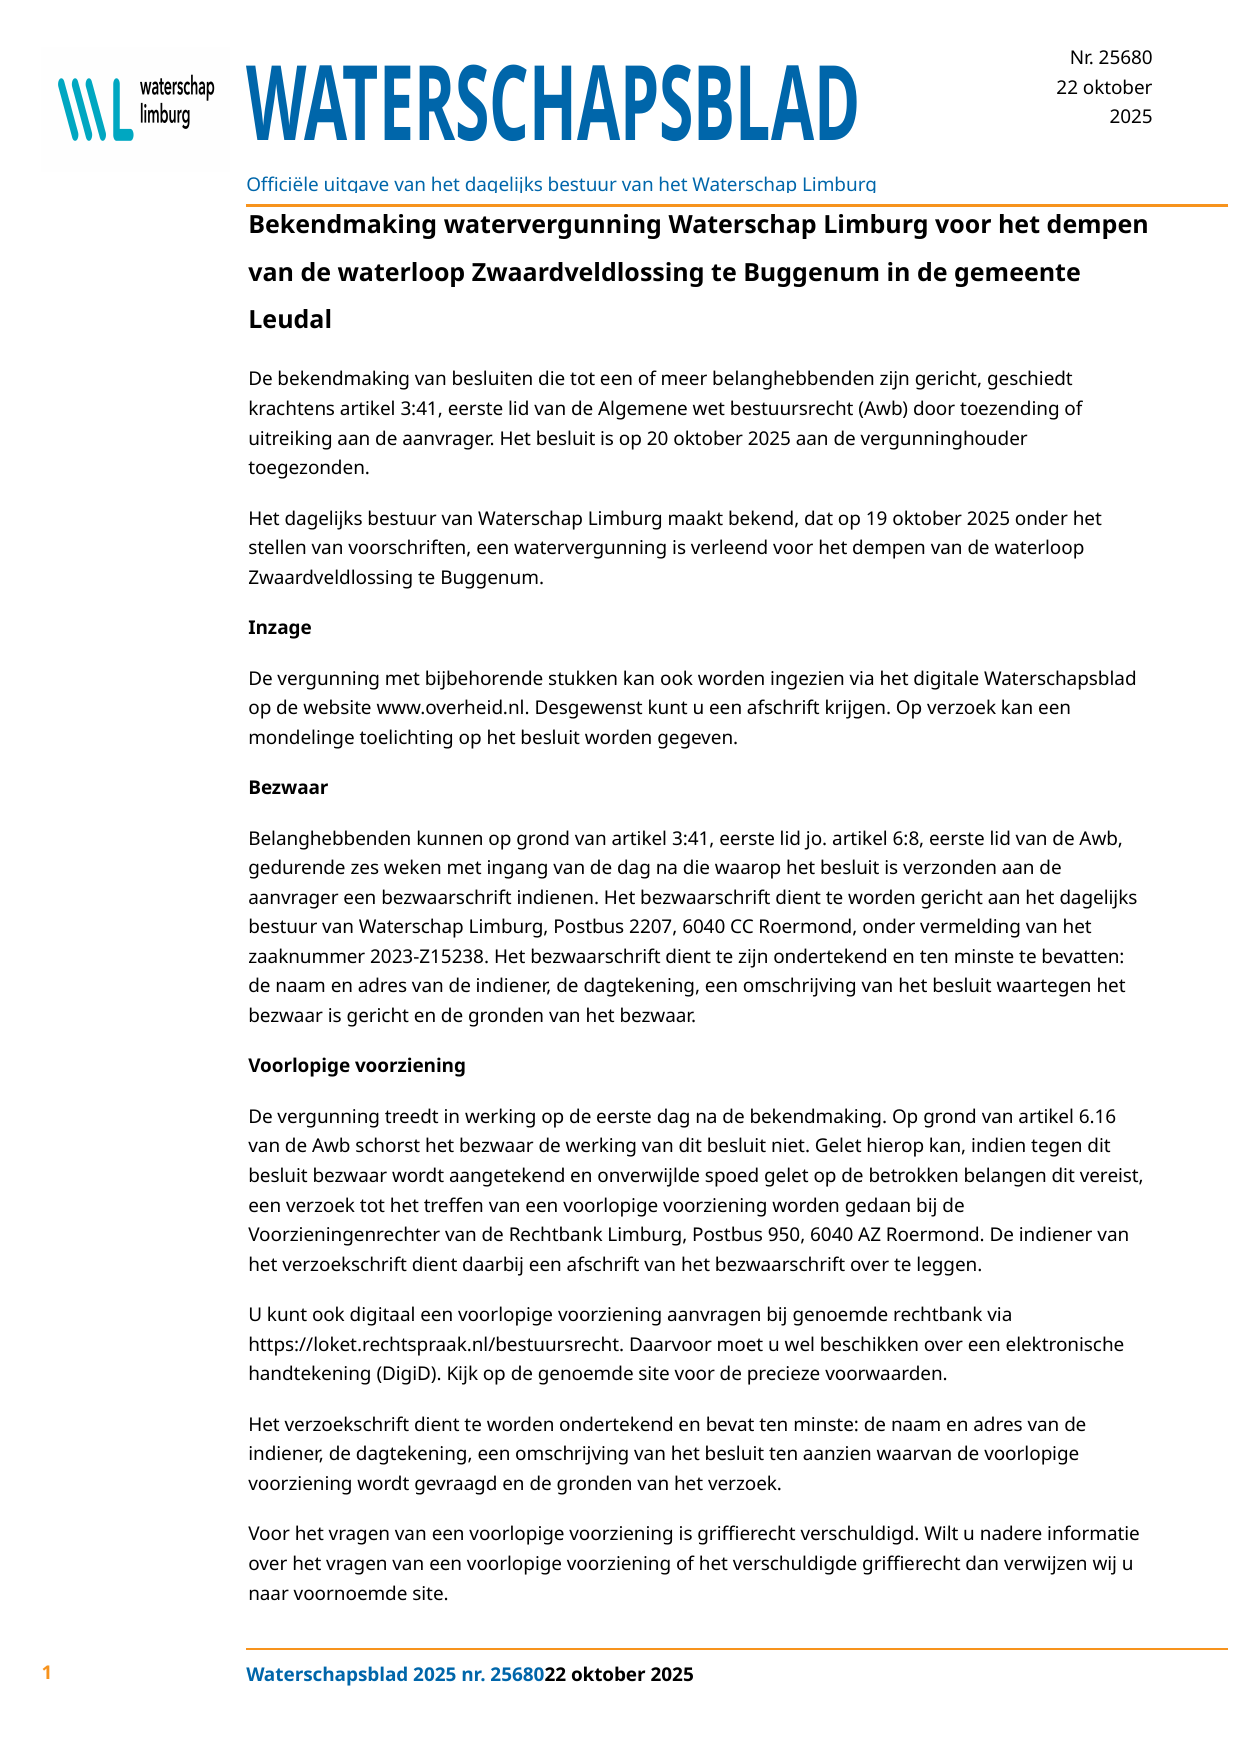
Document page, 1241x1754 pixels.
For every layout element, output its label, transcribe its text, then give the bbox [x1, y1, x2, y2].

text De bekendmaking van besluiten die tot een of meer belanghebbenden zijn gericht, geschiedt krachtens artikel 3:41, eerste lid van de Algemene wet bestuursrecht (Awb) door toezending of uitreiking aan de aanvrager. Het besluit is op 20 oktober 2025 aan de vergunninghouder toegezonden. [248, 366, 1152, 480]
text Belanghebbenden kunnen op grond van artikel 3:41, eerste lid jo. artikel 6:8, eerste lid van de Awb, gedurende zes weken met ingang van de dag na die waarop het besluit is verzonden aan de aanvrager een bezwaarschrift indienen. Het bezwaarschrift dient te worden gericht aan het dagelijks bestuur van Waterschap Limburg, Postbus 2207, 6040 CC Roermond, onder vermelding van het zaaknummer 2023-Z15238. Het bezwaarschrift dient te zijn ondertekend en ten minste te bevatten: de naam en adres van de indiener, de dagtekening, een omschrijving van het besluit waartegen het bezwaar is gericht en de gronden van het bezwaar. [248, 825, 1152, 1028]
text U kunt ook digitaal een voorlopige voorziening aanvragen bij genoemde rechtbank via https://loket.rechtspraak.nl/bestuursrecht. Daarvoor moet u wel beschikken over een elektronische handtekening (DigiD). Kijk op de genoemde site voor de precieze voorwaarden. [248, 1301, 1152, 1386]
text Voor het vragen van een voorlopige voorziening is griffierecht verschuldigd. Wilt u nadere informatie over het vragen van een voorlopige voorziening of het verschuldigde griffierecht dan verwijzen wij u naar voornoemde site. [248, 1521, 1152, 1605]
text Het verzoekschrift dient te worden ondertekend en bevat ten minste: de naam en adres van de indiener, de dagtekening, een omschrijving van het besluit ten aanzien waarvan de voorlopige voorziening wordt gevraagd en de gronden van het verzoek. [248, 1411, 1152, 1496]
text Voorlopige voorziening [248, 1053, 1152, 1078]
text Bezwaar [248, 774, 1152, 800]
text De vergunning met bijbehorende stukken kan ook worden ingezien via het digitale Waterschapsblad op de website www.overheid.nl. Desgewenst kunt u een afschrift krijgen. Op verzoek kan een mondelinge toelichting op het besluit worden gegeven. [248, 665, 1152, 749]
text Inzage [248, 614, 1152, 640]
text De vergunning treedt in werking op de eerste dag na de bekendmaking. Op grond van artikel 6.16 van de Awb schorst het bezwaar de werking van dit besluit niet. Gelet hierop kan, indien tegen dit besluit bezwaar wordt aangetekend en onverwijlde spoed gelet op de betrokken belangen dit vereist, een verzoek tot het treffen van een voorlopige voorziening worden gedaan bij de Voorzieningenrechter van de Rechtbank Limburg, Postbus 950, 6040 AZ Roermond. De indiener van het verzoekschrift dient daarbij een afschrift van het bezwaarschrift over te leggen. [248, 1103, 1152, 1277]
text Het dagelijks bestuur van Waterschap Limburg maakt bekend, dat op 19 oktober 2025 onder het stellen van voorschriften, een watervergunning is verleend voor het dempen van de waterloop Zwaardveldlossing te Buggenum. [248, 505, 1152, 589]
text Bekendmaking watervergunning Waterschap Limburg voor het dempen van de waterloop Zwaardveldlossing te Buggenum in de gemeente Leudal [248, 207, 1152, 336]
picture [41, 47, 231, 172]
